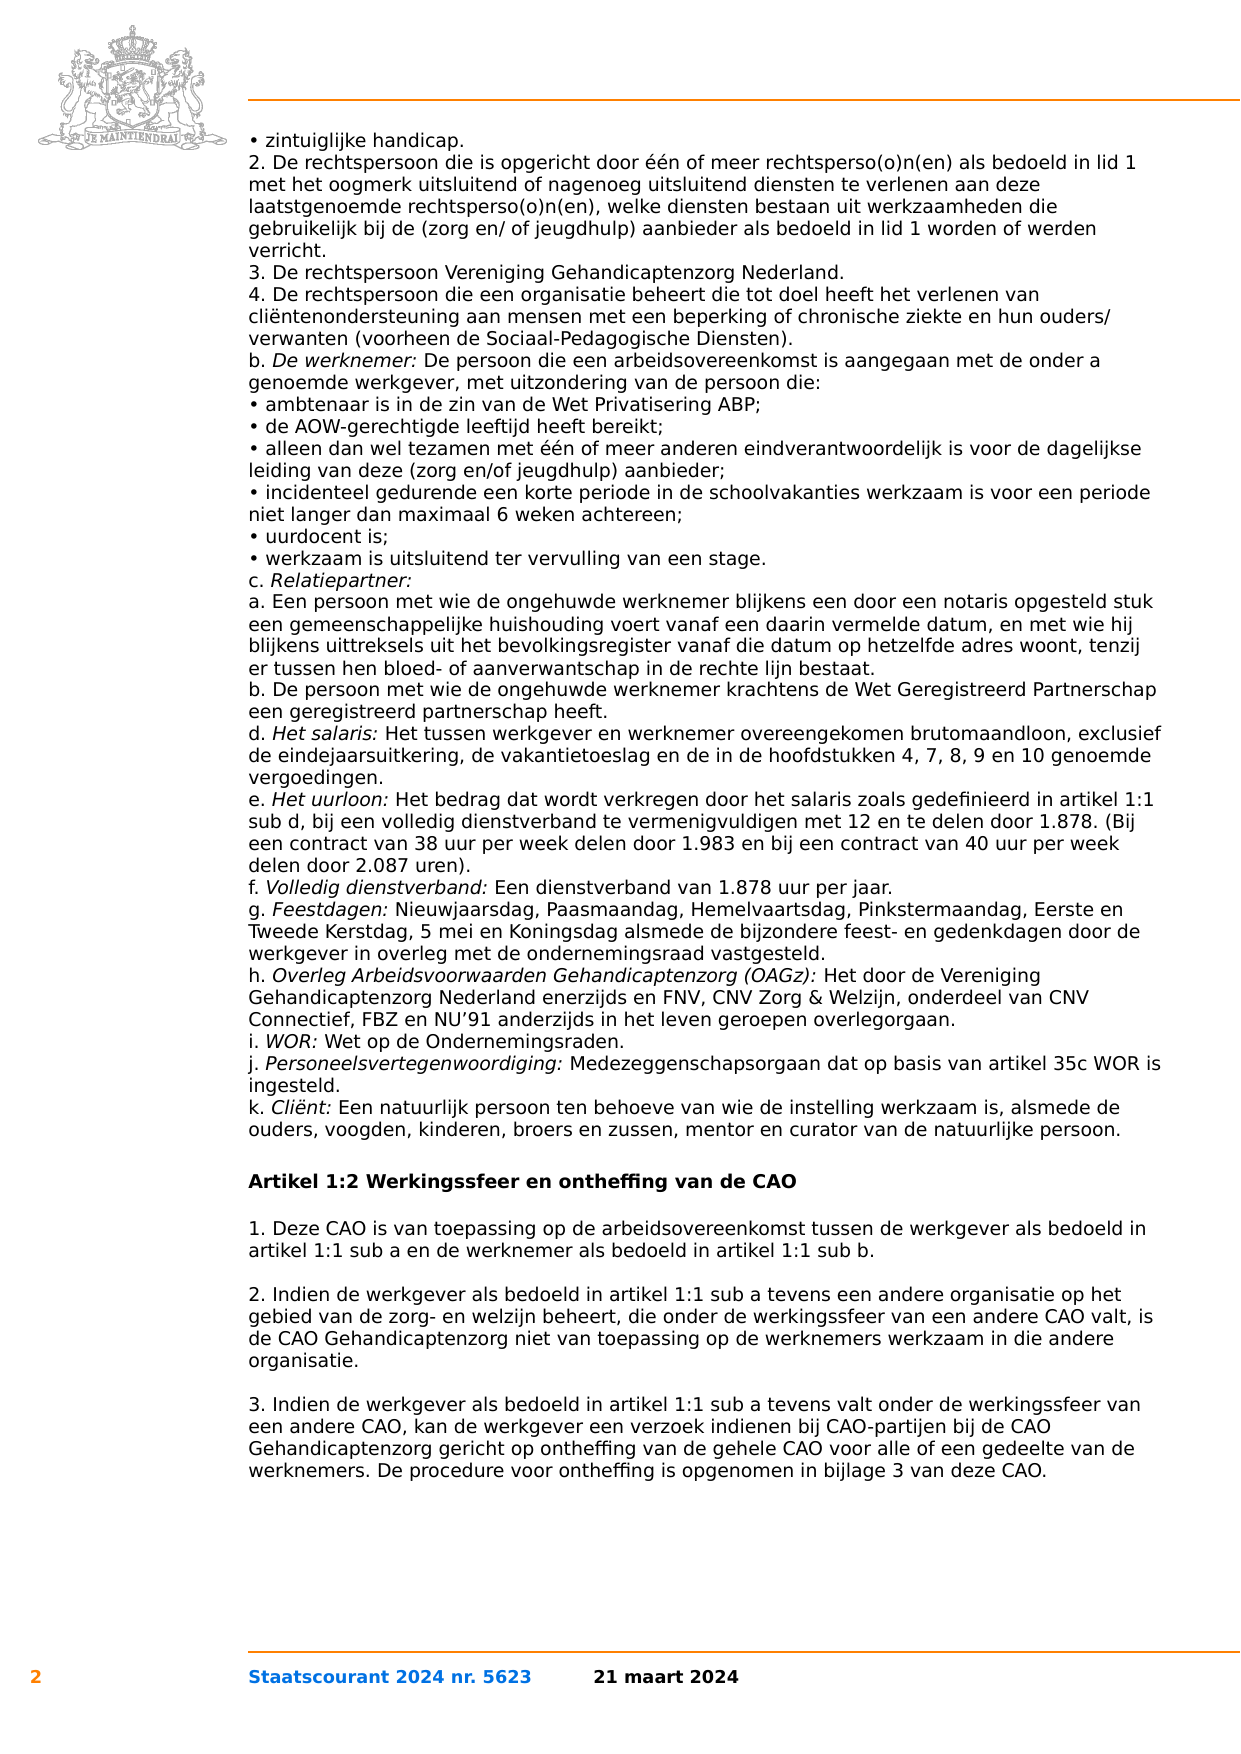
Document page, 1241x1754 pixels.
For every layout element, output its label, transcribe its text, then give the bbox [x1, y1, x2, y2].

text b. De persoon met wie de ongehuwde werknemer krachtens de Wet Geregistreerd Partnerschap een geregistreerd partnerschap heeft. [248, 679, 1163, 723]
text • werkzaam is uitsluitend ter vervulling van een stage. [248, 547, 1163, 569]
text c. Relatiepartner: [248, 569, 1163, 591]
text g. Feestdagen: Nieuwjaarsdag, Paasmaandag, Hemelvaartsdag, Pinkstermaandag, Eerste en Tweede Kerstdag, 5 mei en Koningsdag alsmede de bijzondere feest- en gedenkdagen door de werkgever in overleg met de ondernemingsraad vastgesteld. [248, 899, 1163, 965]
text • incidenteel gedurende een korte periode in de schoolvakanties werkzaam is voor een periode niet langer dan maximaal 6 weken achtereen; [248, 482, 1163, 526]
text • alleen dan wel tezamen met één of meer anderen eindverantwoordelijk is voor de dagelijkse leiding van deze (zorg en/of jeugdhulp) aanbieder; [248, 438, 1163, 482]
text 4. De rechtspersoon die een organisatie beheert die tot doel heeft het verlenen van cliëntenondersteuning aan mensen met een beperking of chronische ziekte en hun ouders/ verwanten (voorheen de Sociaal-Pedagogische Diensten). [248, 284, 1163, 350]
text • uurdocent is; [248, 526, 1163, 547]
text f. Volledig dienstverband: Een dienstverband van 1.878 uur per jaar. [248, 877, 1163, 899]
text 3. Indien de werkgever als bedoeld in artikel 1:1 sub a tevens valt onder de werkingssfeer van een andere CAO, kan de werkgever een verzoek indienen bij CAO-partijen bij de CAO Gehandicaptenzorg gericht op ontheffing van de gehele CAO voor alle of een gedeelte van de werknemers. De procedure voor ontheffing is opgenomen in bijlage 3 van deze CAO. [248, 1393, 1163, 1481]
text h. Overleg Arbeidsvoorwaarden Gehandicaptenzorg (OAGz): Het door de Vereniging Gehandicaptenzorg Nederland enerzijds en FNV, CNV Zorg & Welzijn, onderdeel van CNV Connectief, FBZ en NU’91 anderzijds in het leven geroepen overlegorgaan. [248, 965, 1163, 1031]
text • de AOW-gerechtigde leeftijd heeft bereikt; [248, 416, 1163, 438]
text 3. De rechtspersoon Vereniging Gehandicaptenzorg Nederland. [248, 262, 1163, 284]
text 1. Deze CAO is van toepassing op de arbeidsovereenkomst tussen de werkgever als bedoeld in artikel 1:1 sub a en de werknemer als bedoeld in artikel 1:1 sub b. [248, 1218, 1163, 1262]
text i. WOR: Wet op de Ondernemingsraden. [248, 1031, 1163, 1053]
text k. Cliënt: Een natuurlijk persoon ten behoeve van wie de instelling werkzaam is, alsmede de ouders, voogden, kinderen, broers en zussen, mentor en curator van de natuurlijke persoon. [248, 1097, 1163, 1141]
text • ambtenaar is in de zin van de Wet Privatisering ABP; [248, 394, 1163, 416]
picture [38, 25, 227, 150]
subtitle Artikel 1:2 Werkingssfeer en ontheffing van de CAO [248, 1171, 1163, 1193]
text • zintuiglijke handicap. [248, 130, 1163, 152]
text b. De werknemer: De persoon die een arbeidsovereenkomst is aangegaan met de onder a genoemde werkgever, met uitzondering van de persoon die: [248, 350, 1163, 394]
text e. Het uurloon: Het bedrag dat wordt verkregen door het salaris zoals gedefinieerd in artikel 1:1 sub d, bij een volledig dienstverband te vermenigvuldigen met 12 en te delen door 1.878. (Bij een contract van 38 uur per week delen door 1.983 en bij een contract van 40 uur per week delen door 2.087 uren). [248, 789, 1163, 877]
text j. Personeelsvertegenwoordiging: Medezeggenschapsorgaan dat op basis van artikel 35c WOR is ingesteld. [248, 1053, 1163, 1097]
text a. Een persoon met wie de ongehuwde werknemer blijkens een door een notaris opgesteld stuk een gemeenschappelijke huishouding voert vanaf een daarin vermelde datum, en met wie hij blijkens uittreksels uit het bevolkingsregister vanaf die datum op hetzelfde adres woont, tenzij er tussen hen bloed- of aanverwantschap in de rechte lijn bestaat. [248, 591, 1163, 679]
text 2. De rechtspersoon die is opgericht door één of meer rechtsperso(o)n(en) als bedoeld in lid 1 met het oogmerk uitsluitend of nagenoeg uitsluitend diensten te verlenen aan deze laatstgenoemde rechtsperso(o)n(en), welke diensten bestaan uit werkzaamheden die gebruikelijk bij de (zorg en/ of jeugdhulp) aanbieder als bedoeld in lid 1 worden of werden verricht. [248, 152, 1163, 262]
text 2. Indien de werkgever als bedoeld in artikel 1:1 sub a tevens een andere organisatie op het gebied van de zorg- en welzijn beheert, die onder de werkingssfeer van een andere CAO valt, is de CAO Gehandicaptenzorg niet van toepassing op de werknemers werkzaam in die andere organisatie. [248, 1284, 1163, 1372]
text d. Het salaris: Het tussen werkgever en werknemer overeengekomen brutomaandloon, exclusief de eindejaarsuitkering, de vakantietoeslag en de in de hoofdstukken 4, 7, 8, 9 en 10 genoemde vergoedingen. [248, 723, 1163, 789]
